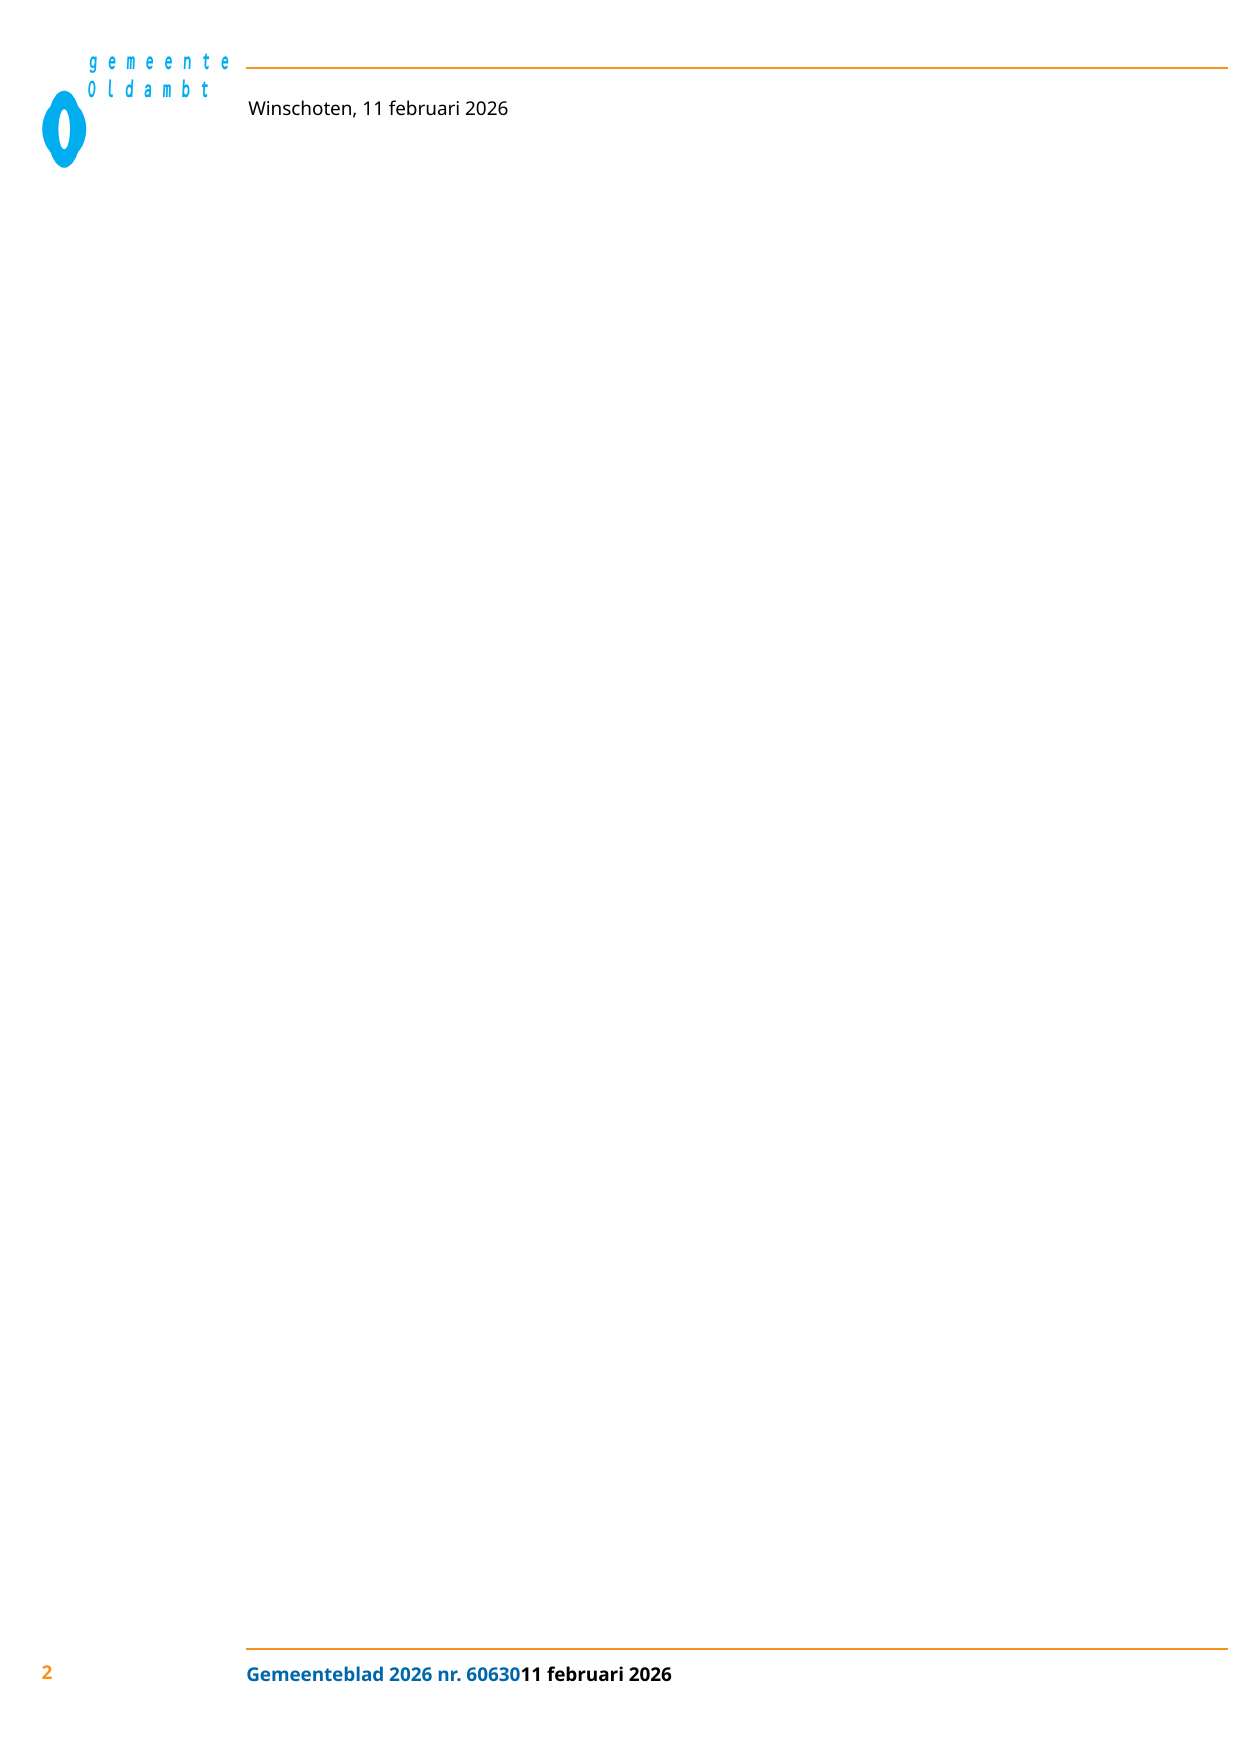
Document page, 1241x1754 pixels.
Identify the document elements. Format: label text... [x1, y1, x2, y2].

picture [41, 47, 231, 172]
text Winschoten, 11 februari 2026 [248, 95, 1152, 121]
